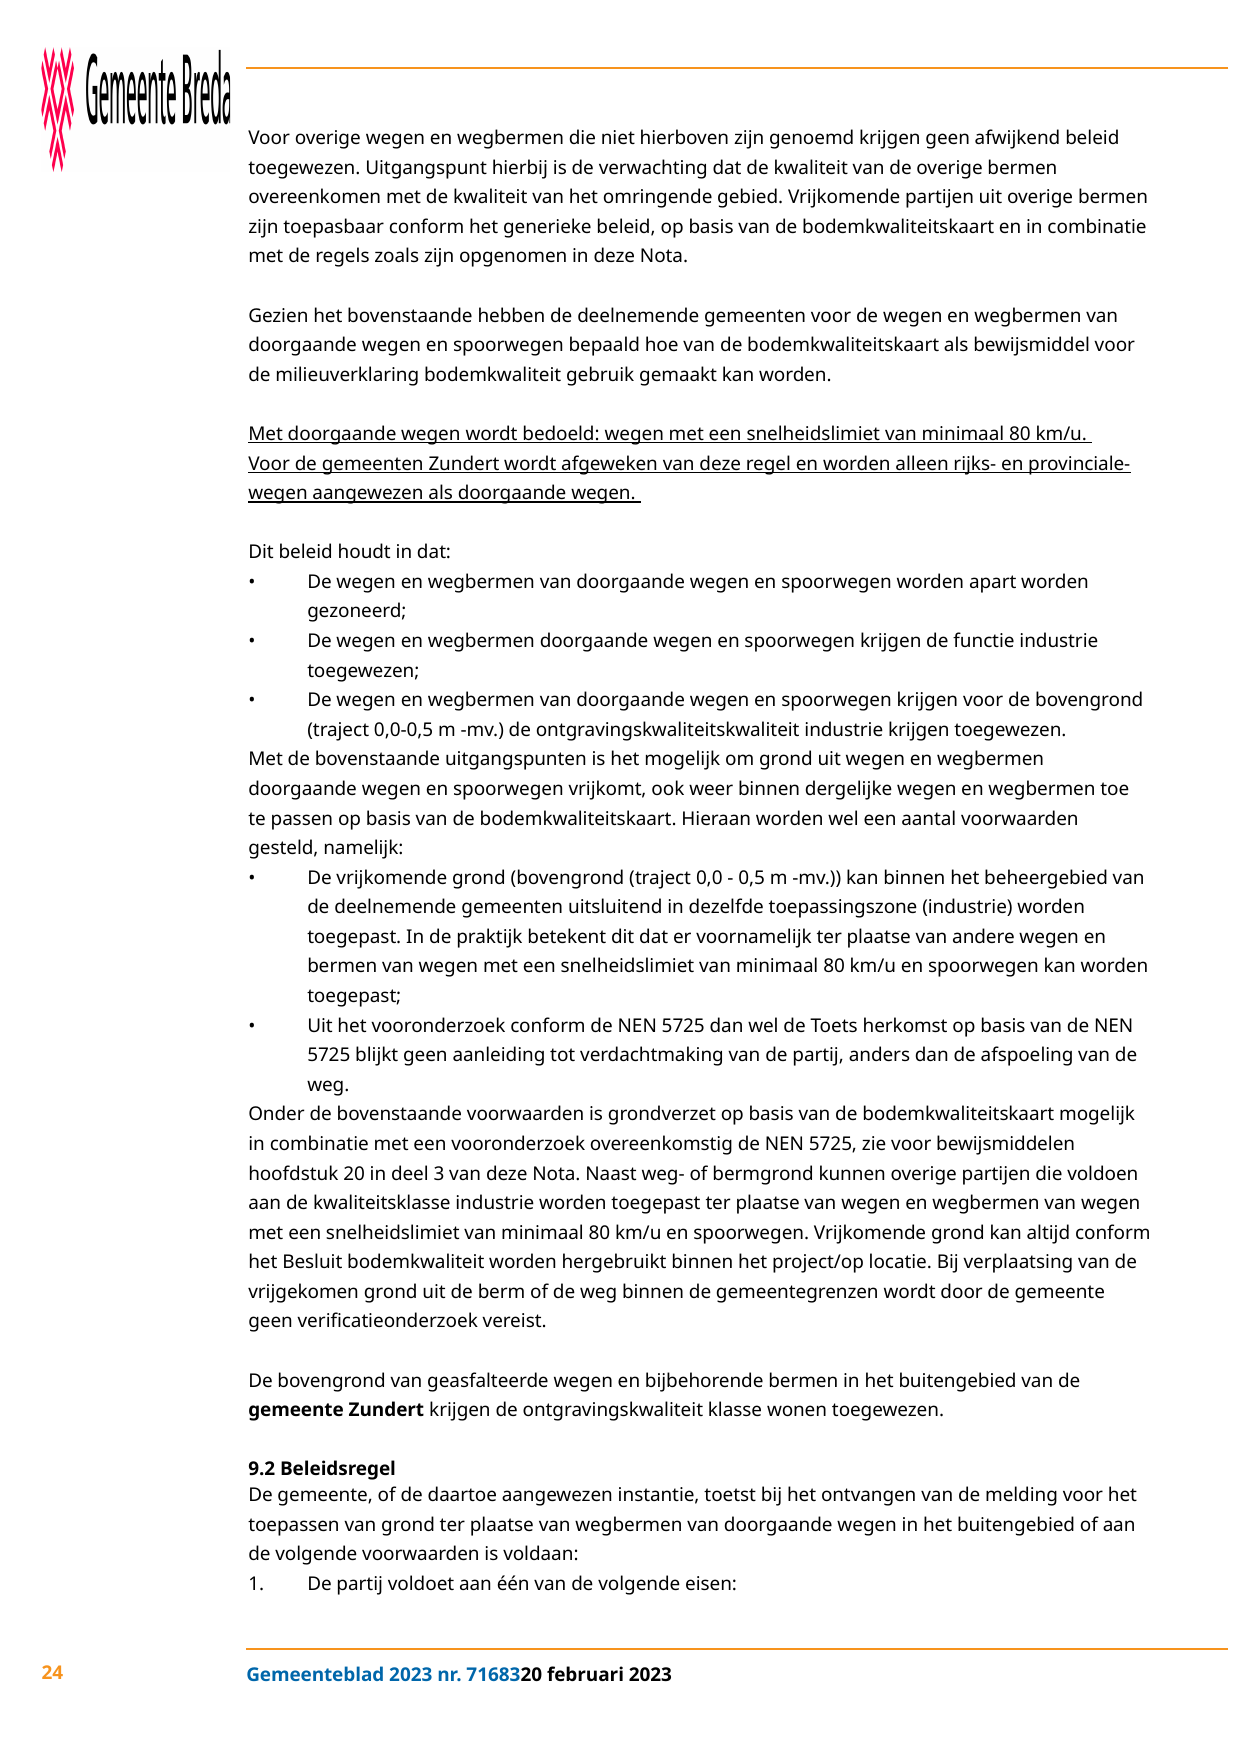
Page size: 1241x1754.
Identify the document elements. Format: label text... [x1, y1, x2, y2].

text 9.2 Beleidsregel [248, 1456, 1152, 1481]
text De bovengrond van geasfalteerde wegen en bijbehorende bermen in het buitengebied van de gemeente Zundert krijgen de ontgravingskwaliteit klasse wonen toegewezen. [248, 1367, 1152, 1422]
text Dit beleid houdt in dat: [248, 538, 1152, 564]
text Onder de bovenstaande voorwaarden is grondverzet op basis van de bodemkwaliteitskaart mogelijk in combinatie met een vooronderzoek overeenkomstig de NEN 5725, zie voor bewijsmiddelen hoofdstuk 20 in deel 3 van deze Nota. Naast weg- of bermgrond kunnen overige partijen die voldoen aan de kwaliteitsklasse industrie worden toegepast ter plaatse van wegen en wegbermen van wegen met een snelheidslimiet van minimaal 80 km/u en spoorwegen. Vrijkomende grond kan altijd conform het Besluit bodemkwaliteit worden hergebruikt binnen het project/op locatie. Bij verplaatsing van de vrijgekomen grond uit de berm of de weg binnen de gemeentegrenzen wordt door de gemeente geen verificatieonderzoek vereist. [248, 1101, 1152, 1333]
picture [41, 47, 231, 172]
text Gezien het bovenstaande hebben de deelnemende gemeenten voor de wegen en wegbermen van doorgaande wegen en spoorwegen bepaald hoe van de bodemkwaliteitskaart als bewijsmiddel voor de milieuverklaring bodemkwaliteit gebruik gemaakt kan worden. [248, 302, 1152, 387]
list De wegen en wegbermen doorgaande wegen en spoorwegen krijgen de functie industrie toegewezen; [248, 627, 1152, 683]
list De wegen en wegbermen van doorgaande wegen en spoorwegen worden apart worden gezoneerd; [248, 568, 1152, 623]
text De gemeente, of de daartoe aangewezen instantie, toetst bij het ontvangen van de melding voor het toepassen van grond ter plaatse van wegbermen van doorgaande wegen in het buitengebied of aan de volgende voorwaarden is voldaan: [248, 1481, 1152, 1566]
list Uit het vooronderzoek conform de NEN 5725 dan wel de Toets herkomst op basis van de NEN 5725 blijkt geen aanleiding tot verdachtmaking van de partij, anders dan de afspoeling van de weg. [248, 1012, 1152, 1097]
text Met de bovenstaande uitgangspunten is het mogelijk om grond uit wegen en wegbermen doorgaande wegen en spoorwegen vrijkomt, ook weer binnen dergelijke wegen en wegbermen toe te passen op basis van de bodemkwaliteitskaart. Hieraan worden wel een aantal voorwaarden gesteld, namelijk: [248, 746, 1152, 860]
list De partij voldoet aan één van de volgende eisen: [248, 1570, 1152, 1596]
list De vrijkomende grond (bovengrond (traject 0,0 - 0,5 m -mv.)) kan binnen het beheergebied van de deelnemende gemeenten uitsluitend in dezelfde toepassingszone (industrie) worden toegepast. In de praktijk betekent dit dat er voornamelijk ter plaatse van andere wegen en bermen van wegen met een snelheidslimiet van minimaal 80 km/u en spoorwegen kan worden toegepast; [248, 864, 1152, 1008]
text Met doorgaande wegen wordt bedoeld: wegen met een snelheidslimiet van minimaal 80 km/u. [248, 420, 1152, 446]
text Voor overige wegen en wegbermen die niet hierboven zijn genoemd krijgen geen afwijkend beleid toegewezen. Uitgangspunt hierbij is de verwachting dat de kwaliteit van de overige bermen overeenkomen met de kwaliteit van het omringende gebied. Vrijkomende partijen uit overige bermen zijn toepasbaar conform het generieke beleid, op basis van de bodemkwaliteitskaart en in combinatie met de regels zoals zijn opgenomen in deze Nota. [248, 124, 1152, 268]
text Voor de gemeenten Zundert wordt afgeweken van deze regel en worden alleen rijks- en provinciale-wegen aangewezen als doorgaande wegen. [248, 450, 1152, 505]
list De wegen en wegbermen van doorgaande wegen en spoorwegen krijgen voor de bovengrond (traject 0,0-0,5 m -mv.) de ontgravingskwaliteitskwaliteit industrie krijgen toegewezen. [248, 686, 1152, 742]
